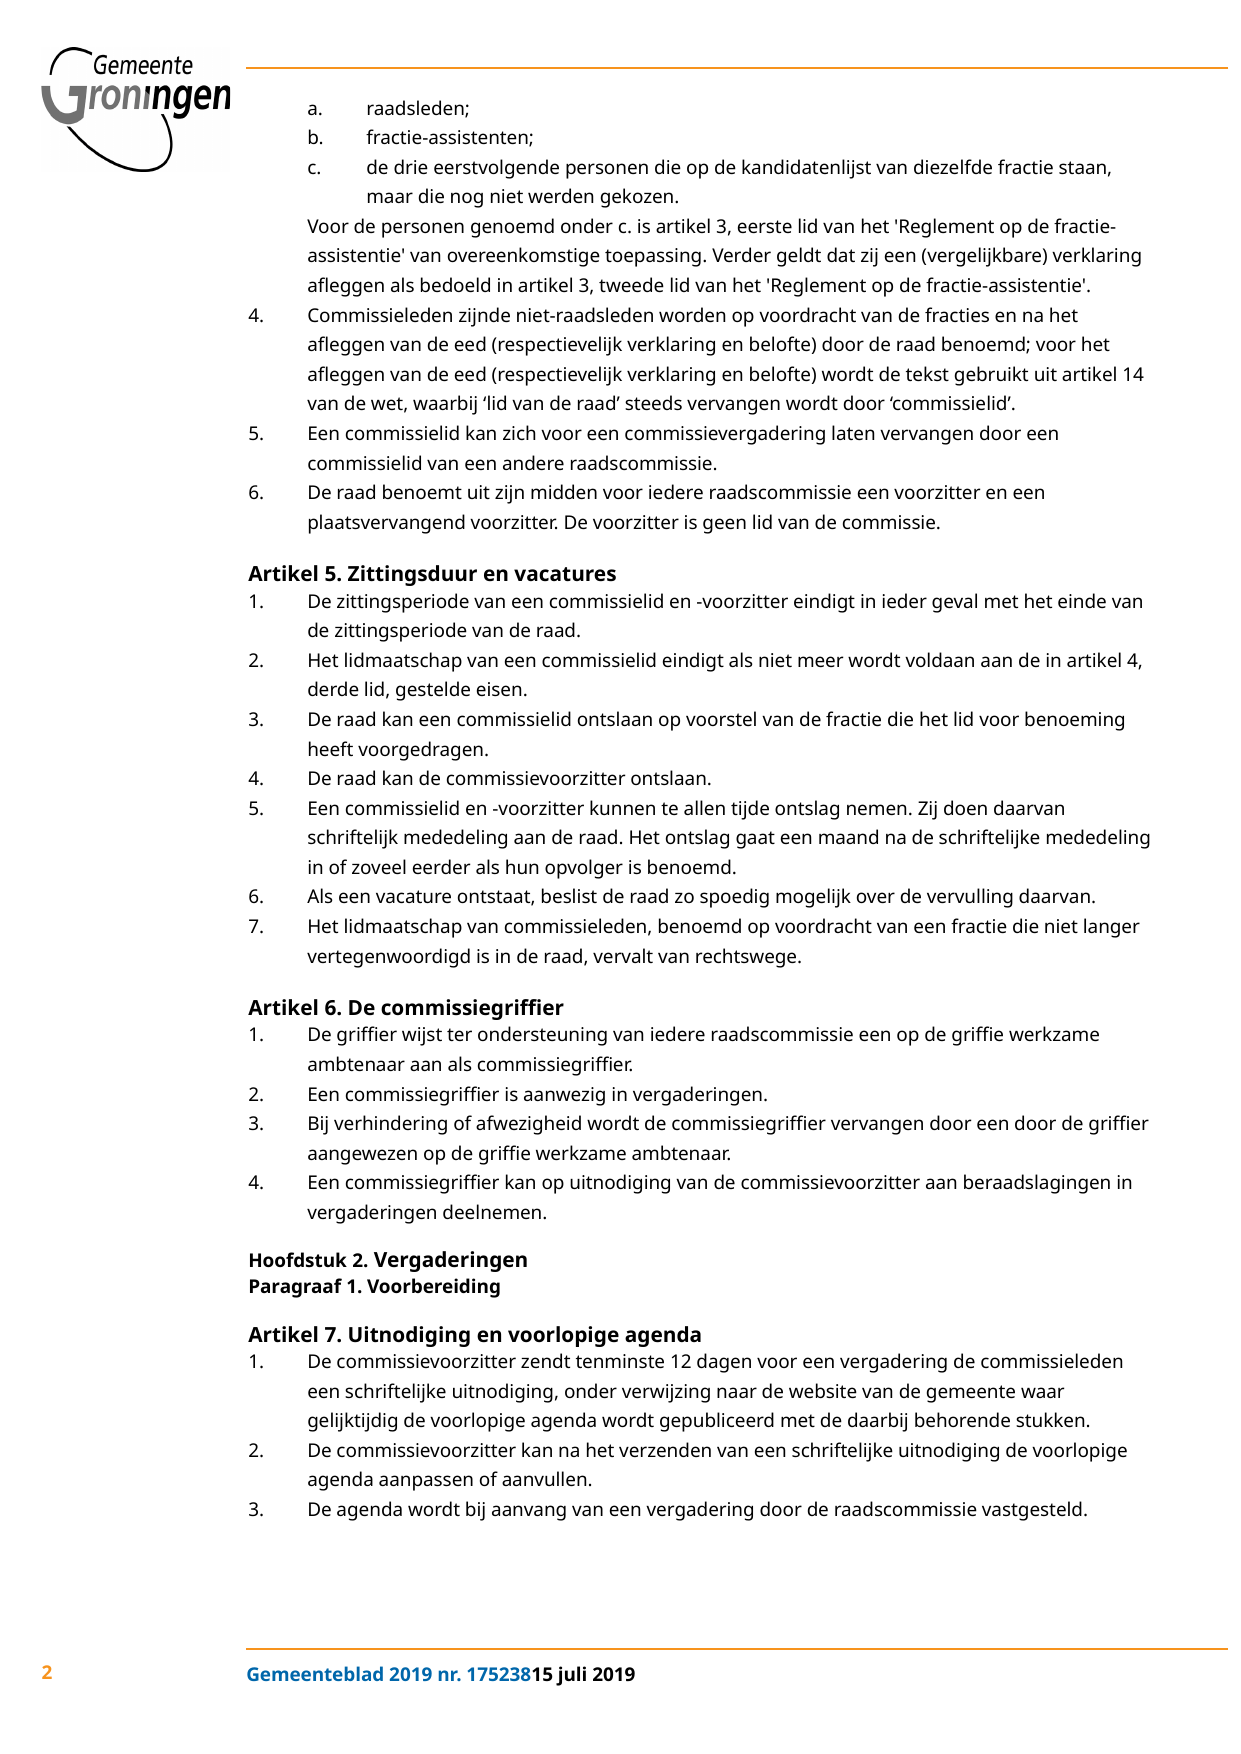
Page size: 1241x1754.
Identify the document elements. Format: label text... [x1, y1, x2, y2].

picture [41, 47, 231, 172]
text Artikel 6. De commissiegriffier [248, 993, 1152, 1022]
list De commissievoorzitter zendt tenminste 12 dagen voor een vergadering de commissieleden een schriftelijke uitnodiging, onder verwijzing naar de website van de gemeente waar gelijktijdig de voorlopige agenda wordt gepubliceerd met de daarbij behorende stukken. [248, 1348, 1152, 1433]
list Commissieleden zijnde niet-raadsleden worden op voordracht van de fracties en na het afleggen van de eed (respectievelijk verklaring en belofte) door de raad benoemd; voor het afleggen van de eed (respectievelijk verklaring en belofte) wordt de tekst gebruikt uit artikel 14 van de wet, waarbij ‘lid van de raad’ steeds vervangen wordt door ‘commissielid’. [248, 302, 1152, 416]
list De raad kan de commissievoorzitter ontslaan. [248, 765, 1152, 791]
list Een commissielid kan zich voor een commissievergadering laten vervangen door een commissielid van een andere raadscommissie. [248, 420, 1152, 476]
text Artikel 7. Uitnodiging en voorlopige agenda [248, 1320, 1152, 1348]
list Een commissiegriffier is aanwezig in vergaderingen. [248, 1081, 1152, 1107]
list Een commissiegriffier kan op uitnodiging van de commissievoorzitter aan beraadslagingen in vergaderingen deelnemen. [248, 1169, 1152, 1225]
text Hoofdstuk 2. Vergaderingen [248, 1245, 1152, 1273]
list de drie eerstvolgende personen die op de kandidatenlijst van diezelfde fractie staan, maar die nog niet werden gekozen. [307, 154, 1152, 209]
list Het lidmaatschap van een commissielid eindigt als niet meer wordt voldaan aan de in artikel 4, derde lid, gestelde eisen. [248, 647, 1152, 702]
list De raad kan een commissielid ontslaan op voorstel van de fractie die het lid voor benoeming heeft voorgedragen. [248, 706, 1152, 761]
text Paragraaf 1. Voorbereiding [248, 1273, 1152, 1299]
list De agenda wordt bij aanvang van een vergadering door de raadscommissie vastgesteld. [248, 1496, 1152, 1522]
list Voor de personen genoemd onder c. is artikel 3, eerste lid van het 'Reglement op de fractie-assistentie' van overeenkomstige toepassing. Verder geldt dat zij een (vergelijkbare) verklaring afleggen als bedoeld in artikel 3, tweede lid van het 'Reglement op de fractie-assistentie'. [248, 213, 1152, 298]
list Bij verhindering of afwezigheid wordt de commissiegriffier vervangen door een door de griffier aangewezen op de griffie werkzame ambtenaar. [248, 1110, 1152, 1166]
list Het lidmaatschap van commissieleden, benoemd op voordracht van een fractie die niet langer vertegenwoordigd is in de raad, vervalt van rechtswege. [248, 913, 1152, 968]
list De commissievoorzitter kan na het verzenden van een schriftelijke uitnodiging de voorlopige agenda aanpassen of aanvullen. [248, 1437, 1152, 1492]
list fractie-assistenten; [307, 124, 1152, 150]
list Een commissielid en -voorzitter kunnen te allen tijde ontslag nemen. Zij doen daarvan schriftelijk mededeling aan de raad. Het ontslag gaat een maand na de schriftelijke mededeling in of zoveel eerder als hun opvolger is benoemd. [248, 795, 1152, 880]
list De raad benoemt uit zijn midden voor iedere raadscommissie een voorzitter en een plaatsvervangend voorzitter. De voorzitter is geen lid van de commissie. [248, 479, 1152, 535]
list De griffier wijst ter ondersteuning van iedere raadscommissie een op de griffie werkzame ambtenaar aan als commissiegriffier. [248, 1022, 1152, 1077]
list De zittingsperiode van een commissielid en -voorzitter eindigt in ieder geval met het einde van de zittingsperiode van de raad. [248, 588, 1152, 643]
list raadsleden; [307, 95, 1152, 121]
text Artikel 5. Zittingsduur en vacatures [248, 559, 1152, 588]
list Als een vacature ontstaat, beslist de raad zo spoedig mogelijk over de vervulling daarvan. [248, 884, 1152, 909]
